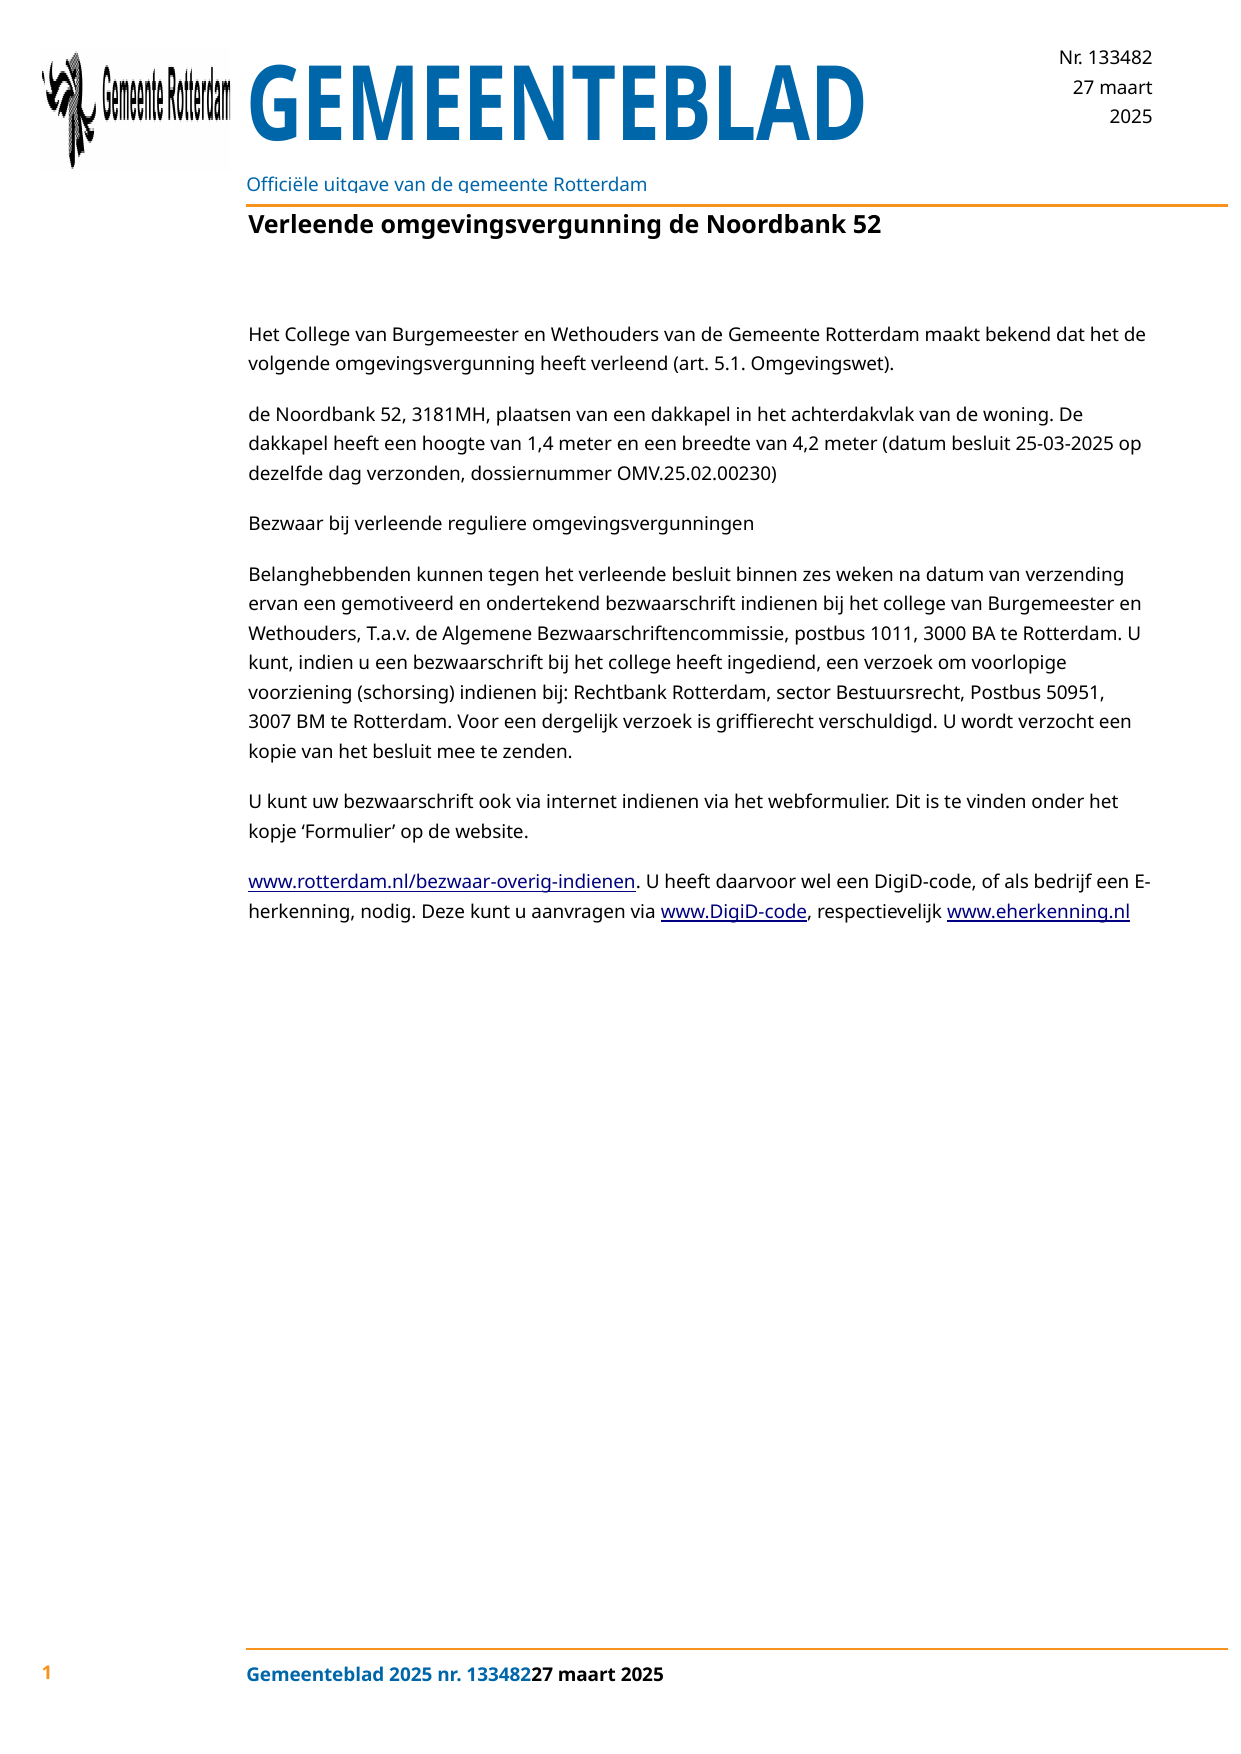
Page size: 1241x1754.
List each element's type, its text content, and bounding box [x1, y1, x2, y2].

text Het College van Burgemeester en Wethouders van de Gemeente Rotterdam maakt bekend dat het de volgende omgevingsvergunning heeft verleend (art. 5.1. Omgevingswet). [248, 321, 1152, 376]
text Belanghebbenden kunnen tegen het verleende besluit binnen zes weken na datum van verzending ervan een gemotiveerd en ondertekend bezwaarschrift indienen bij het college van Burgemeester en Wethouders, T.a.v. de Algemene Bezwaarschriftencommissie, postbus 1011, 3000 BA te Rotterdam. U kunt, indien u een bezwaarschrift bij het college heeft ingediend, een verzoek om voorlopige voorziening (schorsing) indienen bij: Rechtbank Rotterdam, sector Bestuursrecht, Postbus 50951, 3007 BM te Rotterdam. Voor een dergelijk verzoek is griffierecht verschuldigd. U wordt verzocht een kopie van het besluit mee te zenden. [248, 561, 1152, 764]
text U kunt uw bezwaarschrift ook via internet indienen via het webformulier. Dit is te vinden onder het kopje ‘Formulier’ op de website. [248, 789, 1152, 844]
text www.rotterdam.nl/bezwaar-overig-indienen. U heeft daarvoor wel een DigiD-code, of als bedrijf een E-herkenning, nodig. Deze kunt u aanvragen via www.DigiD-code, respectievelijk www.eherkenning.nl [248, 869, 1152, 924]
text Verleende omgevingsvergunning de Noordbank 52 [248, 207, 1152, 241]
text de Noordbank 52, 3181MH, plaatsen van een dakkapel in het achterdakvlak van de woning. De dakkapel heeft een hoogte van 1,4 meter en een breedte van 4,2 meter (datum besluit 25-03-2025 op dezelfde dag verzonden, dossiernummer OMV.25.02.00230) [248, 401, 1152, 486]
text Bezwaar bij verleende reguliere omgevingsvergunningen [248, 510, 1152, 536]
picture [41, 47, 231, 172]
